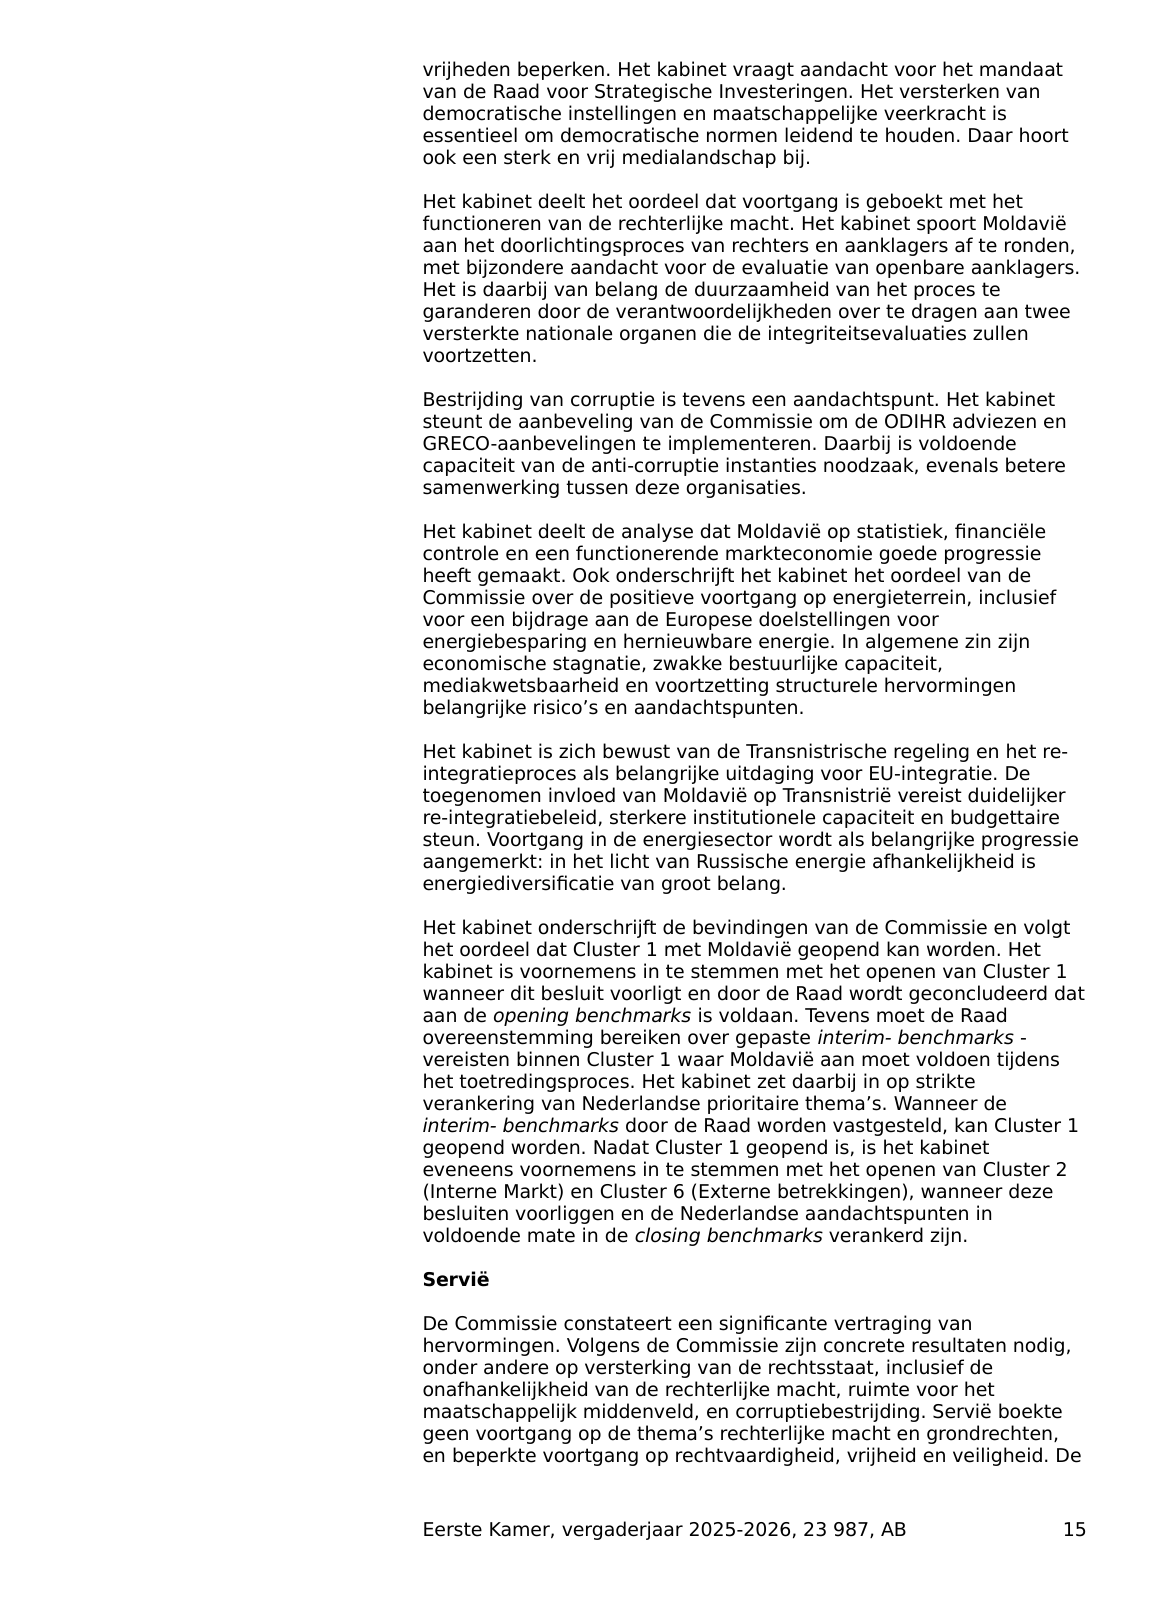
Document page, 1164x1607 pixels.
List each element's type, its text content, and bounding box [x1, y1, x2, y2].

text Het kabinet deelt de analyse dat Moldavië op statistiek, financiële controle en een functionerende markteconomie goede progressie heeft gemaakt. Ook onderschrijft het kabinet het oordeel van de Commissie over de positieve voortgang op energieterrein, inclusief voor een bijdrage aan de Europese doelstellingen voor energiebesparing en hernieuwbare energie. In algemene zin zijn economische stagnatie, zwakke bestuurlijke capaciteit, mediakwetsbaarheid en voortzetting structurele hervormingen belangrijke risico’s en aandachtspunten. [422, 521, 1087, 719]
text Bestrijding van corruptie is tevens een aandachtspunt. Het kabinet steunt de aanbeveling van de Commissie om de ODIHR adviezen en GRECO-aanbevelingen te implementeren. Daarbij is voldoende capaciteit van de anti-corruptie instanties noodzaak, evenals betere samenwerking tussen deze organisaties. [422, 389, 1087, 499]
text Het kabinet is zich bewust van de Transnistrische regeling en het re-integratieproces als belangrijke uitdaging voor EU-integratie. De toegenomen invloed van Moldavië op Transnistrië vereist duidelijker re-integratiebeleid, sterkere institutionele capaciteit en budgettaire steun. Voortgang in de energiesector wordt als belangrijke progressie aangemerkt: in het licht van Russische energie afhankelijkheid is energiediversificatie van groot belang. [422, 741, 1087, 895]
text De Commissie constateert een significante vertraging van hervormingen. Volgens de Commissie zijn concrete resultaten nodig, onder andere op versterking van de rechtsstaat, inclusief de onafhankelijkheid van de rechterlijke macht, ruimte voor het maatschappelijk middenveld, en corruptiebestrijding. Servië boekte geen voortgang op de thema’s rechterlijke macht en grondrechten, en beperkte voortgang op rechtvaardigheid, vrijheid en veiligheid. De [422, 1313, 1087, 1467]
text vrijheden beperken. Het kabinet vraagt aandacht voor het mandaat van de Raad voor Strategische Investeringen. Het versterken van democratische instellingen en maatschappelijke veerkracht is essentieel om democratische normen leidend te houden. Daar hoort ook een sterk en vrij medialandschap bij. [422, 59, 1087, 169]
text Het kabinet deelt het oordeel dat voortgang is geboekt met het functioneren van de rechterlijke macht. Het kabinet spoort Moldavië aan het doorlichtingsproces van rechters en aanklagers af te ronden, met bijzondere aandacht voor de evaluatie van openbare aanklagers. Het is daarbij van belang de duurzaamheid van het proces te garanderen door de verantwoordelijkheden over te dragen aan twee versterkte nationale organen die de integriteitsevaluaties zullen voortzetten. [422, 191, 1087, 367]
subtitle Servië [422, 1269, 1087, 1291]
text Het kabinet onderschrijft de bevindingen van de Commissie en volgt het oordeel dat Cluster 1 met Moldavië geopend kan worden. Het kabinet is voornemens in te stemmen met het openen van Cluster 1 wanneer dit besluit voorligt en door de Raad wordt geconcludeerd dat aan de opening benchmarks is voldaan. Tevens moet de Raad overeenstemming bereiken over gepaste interim- benchmarks - vereisten binnen Cluster 1 waar Moldavië aan moet voldoen tijdens het toetredingsproces. Het kabinet zet daarbij in op strikte verankering van Nederlandse prioritaire thema’s. Wanneer de interim- benchmarks door de Raad worden vastgesteld, kan Cluster 1 geopend worden. Nadat Cluster 1 geopend is, is het kabinet eveneens voornemens in te stemmen met het openen van Cluster 2 (Interne Markt) en Cluster 6 (Externe betrekkingen), wanneer deze besluiten voorliggen en de Nederlandse aandachtspunten in voldoende mate in de closing benchmarks verankerd zijn. [422, 917, 1087, 1247]
